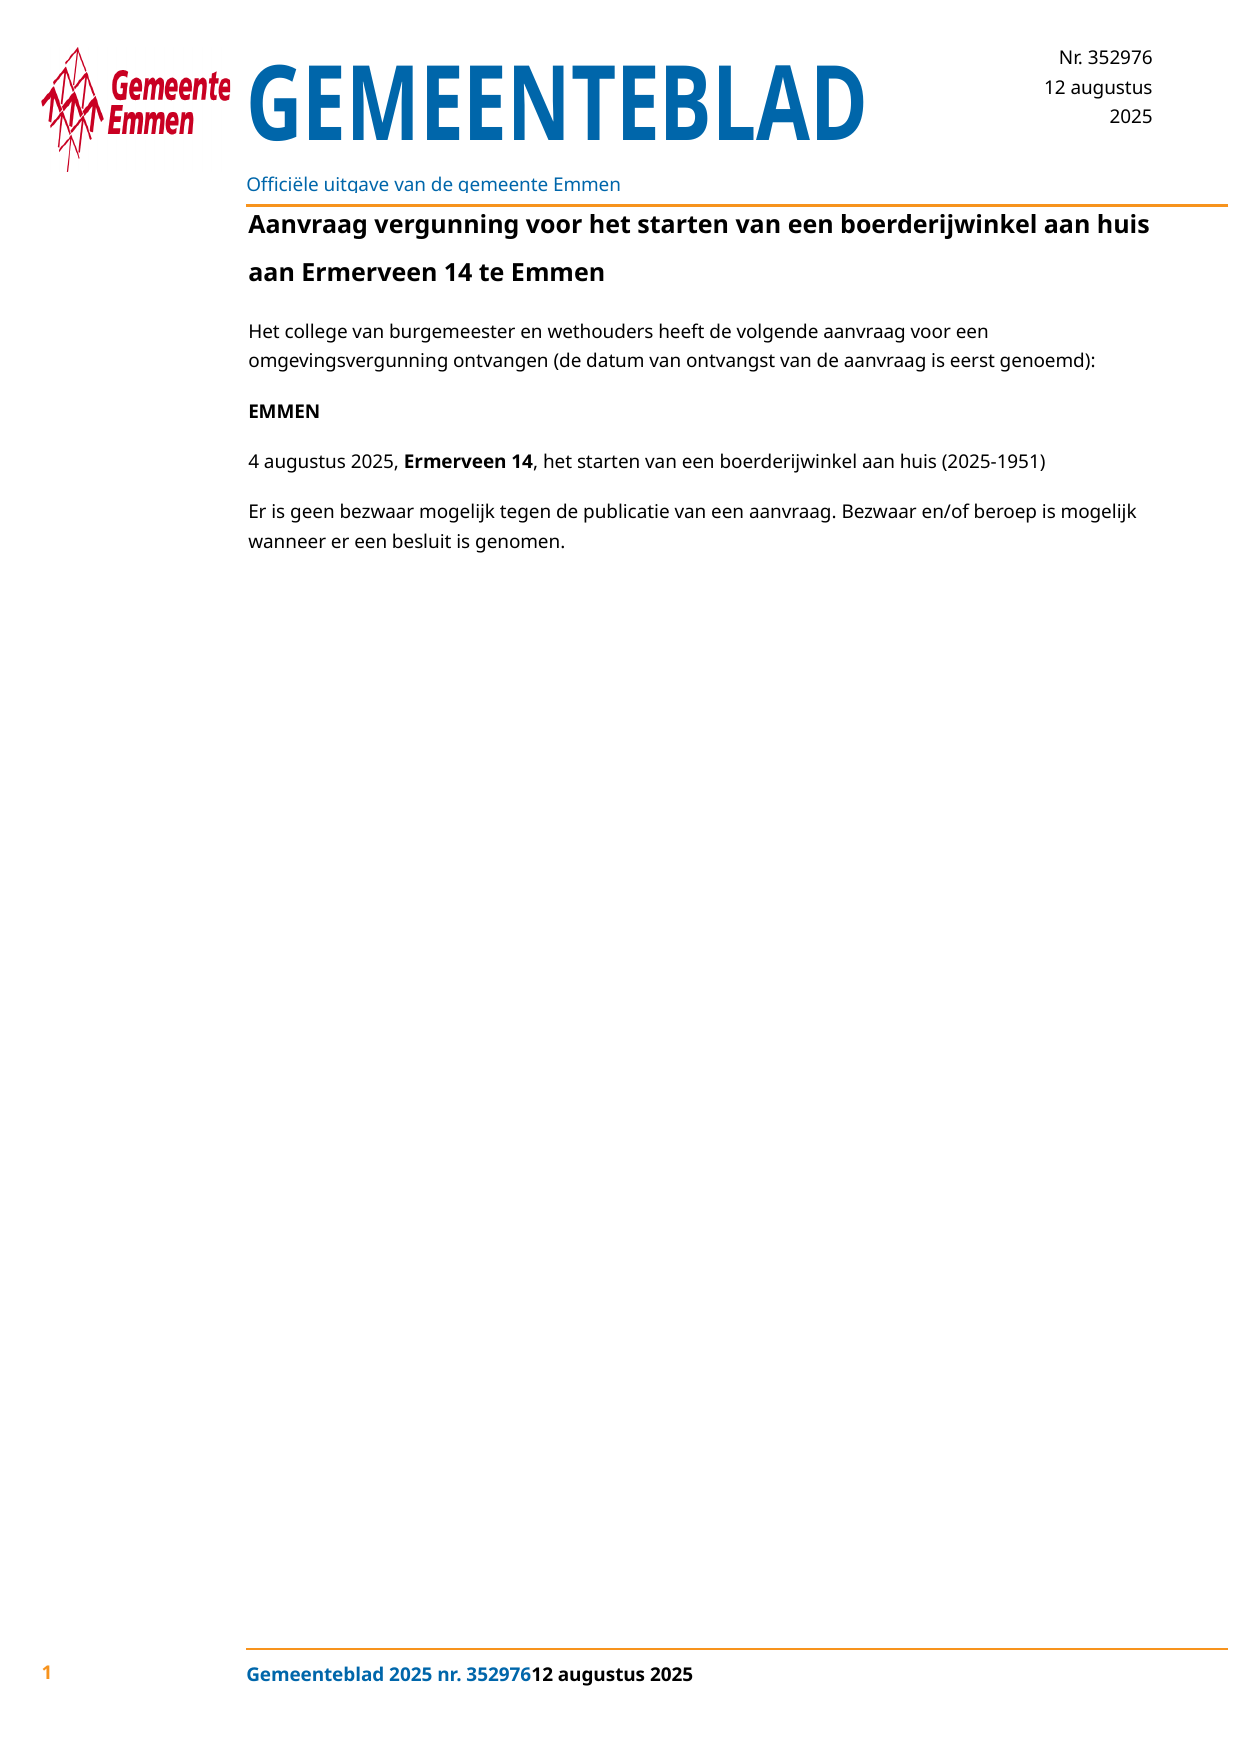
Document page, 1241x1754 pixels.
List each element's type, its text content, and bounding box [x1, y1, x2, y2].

picture [41, 47, 231, 172]
text Er is geen bezwaar mogelijk tegen de publicatie van een aanvraag. Bezwaar en/of beroep is mogelijk wanneer er een besluit is genomen. [248, 499, 1152, 554]
text 4 augustus 2025, Ermerveen 14, het starten van een boerderijwinkel aan huis (2025-1951) [248, 448, 1152, 474]
text Aanvraag vergunning voor het starten van een boerderijwinkel aan huis aan Ermerveen 14 te Emmen [248, 207, 1152, 288]
text Het college van burgemeester en wethouders heeft de volgende aanvraag voor een omgevingsvergunning ontvangen (de datum van ontvangst van de aanvraag is eerst genoemd): [248, 318, 1152, 373]
text EMMEN [248, 398, 1152, 424]
